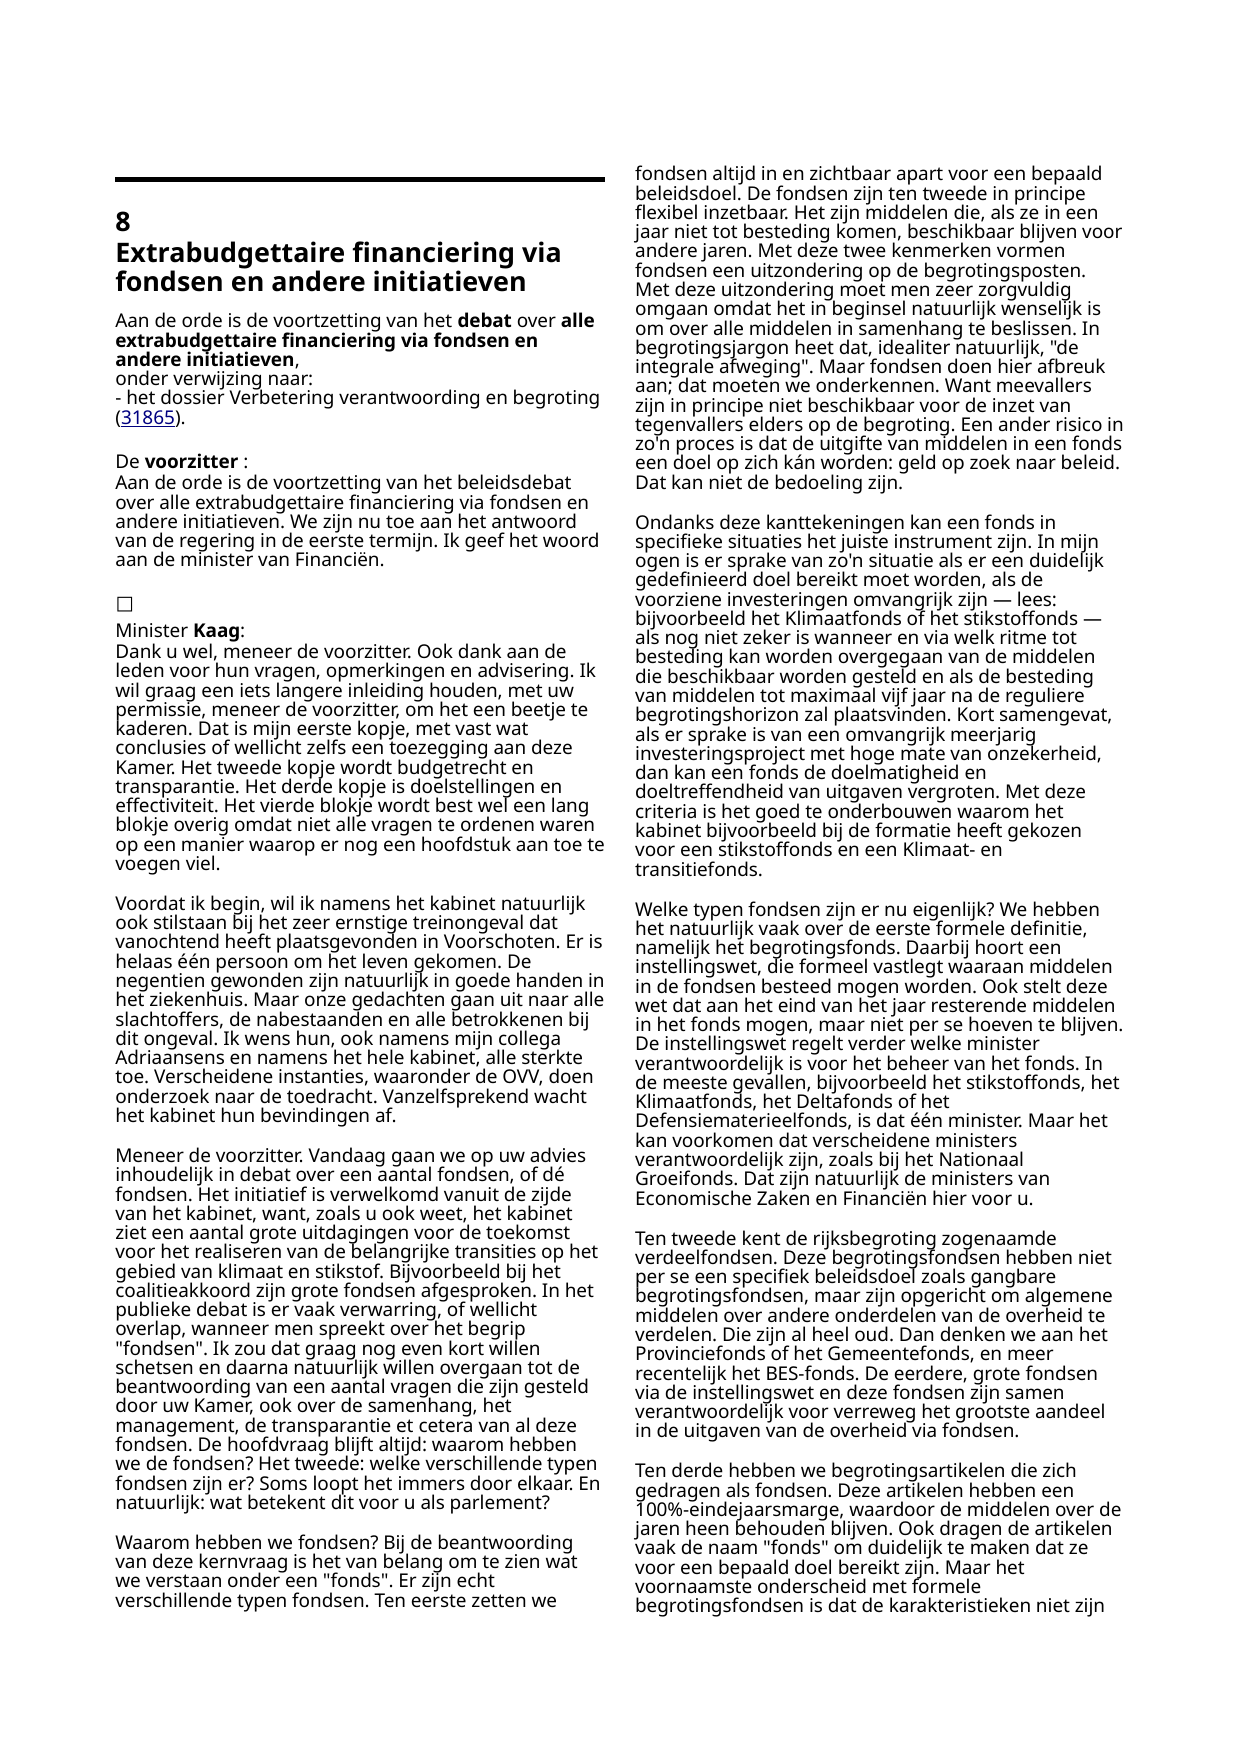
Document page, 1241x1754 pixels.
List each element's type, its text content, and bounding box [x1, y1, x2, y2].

text Meneer de voorzitter. Vandaag gaan we op uw advies inhoudelijk in debat over een aantal fondsen, of dé fondsen. Het initiatief is verwelkomd vanuit de zijde van het kabinet, want, zoals u ook weet, het kabinet ziet een aantal grote uitdagingen voor de toekomst voor het realiseren van de belangrijke transities op het gebied van klimaat en stikstof. Bijvoorbeeld bij het coalitieakkoord zijn grote fondsen afgesproken. In het publieke debat is er vaak verwarring, of wellicht overlap, wanneer men spreekt over het begrip "fondsen". Ik zou dat graag nog even kort willen schetsen en daarna natuurlijk willen overgaan tot de beantwoording van een aantal vragen die zijn gesteld door uw Kamer, ook over de samenhang, het management, de transparantie et cetera van al deze fondsen. De hoofdvraag blijft altijd: waarom hebben we de fondsen? Het tweede: welke verschillende typen fondsen zijn er? Soms loopt het immers door elkaar. En natuurlijk: wat betekent dit voor u als parlement? [115, 1147, 605, 1513]
text Aan de orde is de voortzetting van het beleidsdebat over alle extrabudgettaire financiering via fondsen en andere initiatieven. We zijn nu toe aan het antwoord van de regering in de eerste termijn. Ik geef het woord aan de minister van Financiën. [115, 474, 605, 571]
text De voorzitter : [115, 449, 605, 474]
text fondsen altijd in en zichtbaar apart voor een bepaald beleidsdoel. De fondsen zijn ten tweede in principe flexibel inzetbaar. Het zijn middelen die, als ze in een jaar niet tot besteding komen, beschikbaar blijven voor andere jaren. Met deze twee kenmerken vormen fondsen een uitzondering op de begrotingsposten. Met deze uitzondering moet men zeer zorgvuldig omgaan omdat het in beginsel natuurlijk wenselijk is om over alle middelen in samenhang te beslissen. In begrotingsjargon heet dat, idealiter natuurlijk, "de integrale afweging". Maar fondsen doen hier afbreuk aan; dat moeten we onderkennen. Want meevallers zijn in principe niet beschikbaar voor de inzet van tegenvallers elders op de begroting. Een ander risico in zo'n proces is dat de uitgifte van middelen in een fonds een doel op zich kán worden: geld op zoek naar beleid. Dat kan niet de bedoeling zijn. [635, 165, 1125, 493]
text Ten derde hebben we begrotingsartikelen die zich gedragen als fondsen. Deze artikelen hebben een 100%-eindejaarsmarge, waardoor de middelen over de jaren heen behouden blijven. Ook dragen de artikelen vaak de naam "fonds" om duidelijk te maken dat ze voor een bepaald doel bereikt zijn. Maar het voornaamste onderscheid met formele begrotingsfondsen is dat de karakteristieken niet zijn [635, 1462, 1125, 1616]
text Welke typen fondsen zijn er nu eigenlijk? We hebben het natuurlijk vaak over de eerste formele definitie, namelijk het begrotingsfonds. Daarbij hoort een instellingswet, die formeel vastlegt waaraan middelen in de fondsen besteed mogen worden. Ook stelt deze wet dat aan het eind van het jaar resterende middelen in het fonds mogen, maar niet per se hoeven te blijven. De instellingswet regelt verder welke minister verantwoordelijk is voor het beheer van het fonds. In de meeste gevallen, bijvoorbeeld het stikstoffonds, het Klimaatfonds, het Deltafonds of het Defensiematerieelfonds, is dat één minister. Maar het kan voorkomen dat verscheidene ministers verantwoordelijk zijn, zoals bij het Nationaal Groeifonds. Dat zijn natuurlijk de ministers van Economische Zaken en Financiën hier voor u. [635, 901, 1125, 1209]
text Dank u wel, meneer de voorzitter. Ook dank aan de leden voor hun vragen, opmerkingen en advisering. Ik wil graag een iets langere inleiding houden, met uw permissie, meneer de voorzitter, om het een beetje te kaderen. Dat is mijn eerste kopje, met vast wat conclusies of wellicht zelfs een toezegging aan deze Kamer. Het tweede kopje wordt budgetrecht en transparantie. Het derde kopje is doelstellingen en effectiviteit. Het vierde blokje wordt best wel een lang blokje overig omdat niet alle vragen te ordenen waren op een manier waarop er nog een hoofdstuk aan toe te voegen viel. [115, 643, 605, 874]
text Ondanks deze kanttekeningen kan een fonds in specifieke situaties het juiste instrument zijn. In mijn ogen is er sprake van zo'n situatie als er een duidelijk gedefinieerd doel bereikt moet worden, als de voorziene investeringen omvangrijk zijn — lees: bijvoorbeeld het Klimaatfonds of het stikstoffonds — als nog niet zeker is wanneer en via welk ritme tot besteding kan worden overgegaan van de middelen die beschikbaar worden gesteld en als de besteding van middelen tot maximaal vijf jaar na de reguliere begrotingshorizon zal plaatsvinden. Kort samengevat, als er sprake is van een omvangrijk meerjarig investeringsproject met hoge mate van onzekerheid, dan kan een fonds de doelmatigheid en doeltreffendheid van uitgaven vergroten. Met deze criteria is het goed te onderbouwen waarom het kabinet bijvoorbeeld bij de formatie heeft gekozen voor een stikstoffonds en een Klimaat- en transitiefonds. [635, 514, 1125, 880]
text Voordat ik begin, wil ik namens het kabinet natuurlijk ook stilstaan bij het zeer ernstige treinongeval dat vanochtend heeft plaatsgevonden in Voorschoten. Er is helaas één persoon om het leven gekomen. De negentien gewonden zijn natuurlijk in goede handen in het ziekenhuis. Maar onze gedachten gaan uit naar alle slachtoffers, de nabestaanden en alle betrokkenen bij dit ongeval. Ik wens hun, ook namens mijn collega Adriaansens en namens het hele kabinet, alle sterkte toe. Verscheidene instanties, waaronder de OVV, doen onderzoek naar de toedracht. Vanzelfsprekend wacht het kabinet hun bevindingen af. [115, 895, 605, 1126]
text Waarom hebben we fondsen? Bij de beantwoording van deze kernvraag is het van belang om te zien wat we verstaan onder een "fonds". Er zijn echt verschillende typen fondsen. Ten eerste zetten we [115, 1534, 605, 1611]
text Aan de orde is de voortzetting van het debat over alle extrabudgettaire financiering via fondsen en andere initiatieven, [115, 312, 605, 370]
text Minister Kaag: [115, 617, 605, 643]
text onder verwijzing naar: [115, 370, 605, 389]
text 8 [115, 203, 605, 239]
text ⬜ [115, 592, 605, 617]
text - het dossier Verbetering verantwoording en begroting (31865). [115, 389, 605, 428]
text Ten tweede kent de rijksbegroting zogenaamde verdeelfondsen. Deze begrotingsfondsen hebben niet per se een specifiek beleidsdoel zoals gangbare begrotingsfondsen, maar zijn opgericht om algemene middelen over andere onderdelen van de overheid te verdelen. Die zijn al heel oud. Dan denken we aan het Provinciefonds of het Gemeentefonds, en meer recentelijk het BES-fonds. De eerdere, grote fondsen via de instellingswet en deze fondsen zijn samen verantwoordelijk voor verreweg het grootste aandeel in de uitgaven van de overheid via fondsen. [635, 1229, 1125, 1442]
text Extrabudgettaire financiering via fondsen en andere initiatieven [115, 239, 605, 312]
